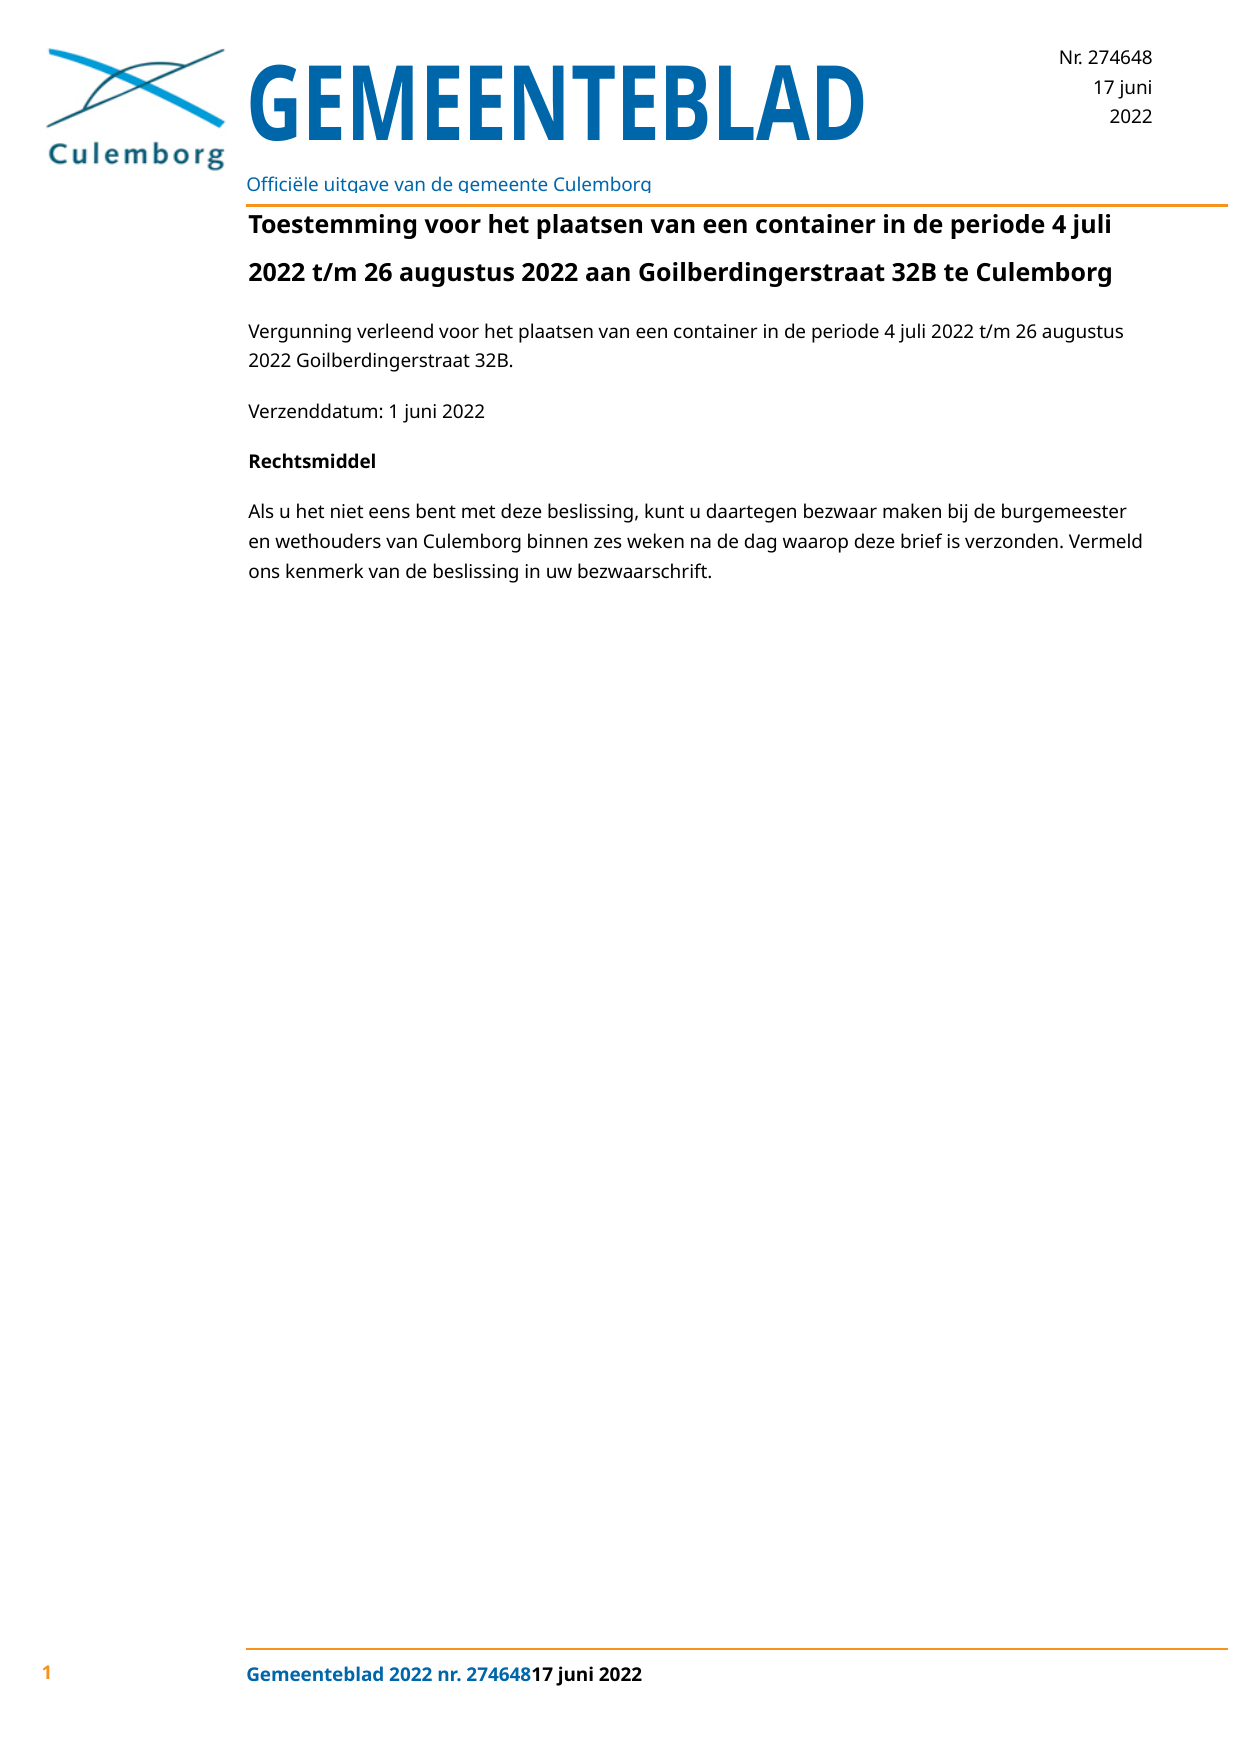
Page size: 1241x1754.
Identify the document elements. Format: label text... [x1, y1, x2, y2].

text Rechtsmiddel [248, 448, 1152, 474]
text Toestemming voor het plaatsen van een container in de periode 4 juli 2022 t/m 26 augustus 2022 aan Goilberdingerstraat 32B te Culemborg [248, 207, 1152, 288]
picture [41, 47, 231, 172]
text Verzenddatum: 1 juni 2022 [248, 398, 1152, 424]
text Als u het niet eens bent met deze beslissing, kunt u daartegen bezwaar maken bij de burgemeester en wethouders van Culemborg binnen zes weken na de dag waarop deze brief is verzonden. Vermeld ons kenmerk van de beslissing in uw bezwaarschrift. [248, 499, 1152, 584]
text Vergunning verleend voor het plaatsen van een container in de periode 4 juli 2022 t/m 26 augustus 2022 Goilberdingerstraat 32B. [248, 318, 1152, 373]
